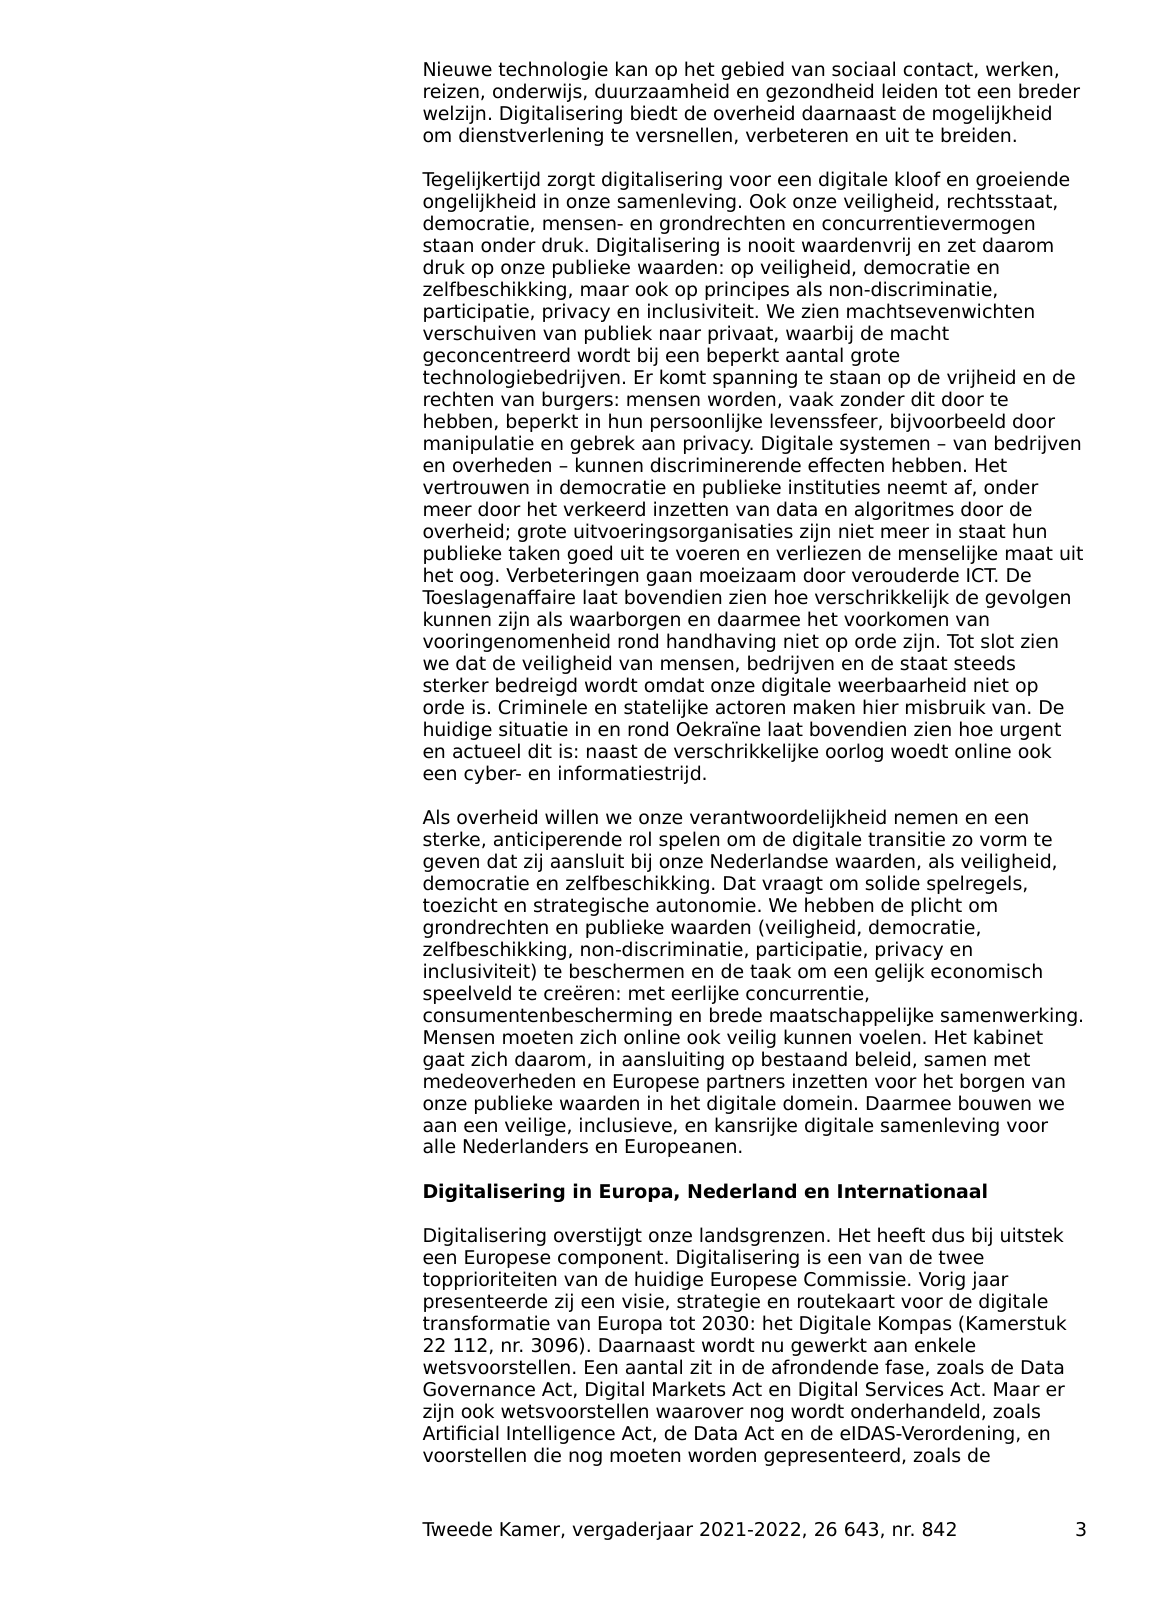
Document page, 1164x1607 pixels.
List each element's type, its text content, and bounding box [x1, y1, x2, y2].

text Digitalisering overstijgt onze landsgrenzen. Het heeft dus bij uitstek een Europese component. Digitalisering is een van de twee topprioriteiten van de huidige Europese Commissie. Vorig jaar presenteerde zij een visie, strategie en routekaart voor de digitale transformatie van Europa tot 2030: het Digitale Kompas (Kamerstuk 22 112, nr. 3096). Daarnaast wordt nu gewerkt aan enkele wetsvoorstellen. Een aantal zit in de afrondende fase, zoals de Data Governance Act, Digital Markets Act en Digital Services Act. Maar er zijn ook wetsvoorstellen waarover nog wordt onderhandeld, zoals Artificial Intelligence Act, de Data Act en de eIDAS-Verordening, en voorstellen die nog moeten worden gepresenteerd, zoals de [422, 1225, 1087, 1467]
text Als overheid willen we onze verantwoordelijkheid nemen en een sterke, anticiperende rol spelen om de digitale transitie zo vorm te geven dat zij aansluit bij onze Nederlandse waarden, als veiligheid, democratie en zelfbeschikking. Dat vraagt om solide spelregels, toezicht en strategische autonomie. We hebben de plicht om grondrechten en publieke waarden (veiligheid, democratie, zelfbeschikking, non-discriminatie, participatie, privacy en inclusiviteit) te beschermen en de taak om een gelijk economisch speelveld te creëren: met eerlijke concurrentie, consumentenbescherming en brede maatschappelijke samenwerking. Mensen moeten zich online ook veilig kunnen voelen. Het kabinet gaat zich daarom, in aansluiting op bestaand beleid, samen met medeoverheden en Europese partners inzetten voor het borgen van onze publieke waarden in het digitale domein. Daarmee bouwen we aan een veilige, inclusieve, en kansrijke digitale samenleving voor alle Nederlanders en Europeanen. [422, 807, 1087, 1158]
subtitle Digitalisering in Europa, Nederland en Internationaal [422, 1181, 1087, 1203]
text Nieuwe technologie kan op het gebied van sociaal contact, werken, reizen, onderwijs, duurzaamheid en gezondheid leiden tot een breder welzijn. Digitalisering biedt de overheid daarnaast de mogelijkheid om dienstverlening te versnellen, verbeteren en uit te breiden. [422, 59, 1087, 147]
text Tegelijkertijd zorgt digitalisering voor een digitale kloof en groeiende ongelijkheid in onze samenleving. Ook onze veiligheid, rechtsstaat, democratie, mensen- en grondrechten en concurrentievermogen staan onder druk. Digitalisering is nooit waardenvrij en zet daarom druk op onze publieke waarden: op veiligheid, democratie en zelfbeschikking, maar ook op principes als non-discriminatie, participatie, privacy en inclusiviteit. We zien machtsevenwichten verschuiven van publiek naar privaat, waarbij de macht geconcentreerd wordt bij een beperkt aantal grote technologiebedrijven. Er komt spanning te staan op de vrijheid en de rechten van burgers: mensen worden, vaak zonder dit door te hebben, beperkt in hun persoonlijke levenssfeer, bijvoorbeeld door manipulatie en gebrek aan privacy. Digitale systemen – van bedrijven en overheden – kunnen discriminerende effecten hebben. Het vertrouwen in democratie en publieke instituties neemt af, onder meer door het verkeerd inzetten van data en algoritmes door de overheid; grote uitvoeringsorganisaties zijn niet meer in staat hun publieke taken goed uit te voeren en verliezen de menselijke maat uit het oog. Verbeteringen gaan moeizaam door verouderde ICT. De Toeslagenaffaire laat bovendien zien hoe verschrikkelijk de gevolgen kunnen zijn als waarborgen en daarmee het voorkomen van vooringenomenheid rond handhaving niet op orde zijn. Tot slot zien we dat de veiligheid van mensen, bedrijven en de staat steeds sterker bedreigd wordt omdat onze digitale weerbaarheid niet op orde is. Criminele en statelijke actoren maken hier misbruik van. De huidige situatie in en rond Oekraïne laat bovendien zien hoe urgent en actueel dit is: naast de verschrikkelijke oorlog woedt online ook een cyber- en informatiestrijd. [422, 169, 1087, 784]
